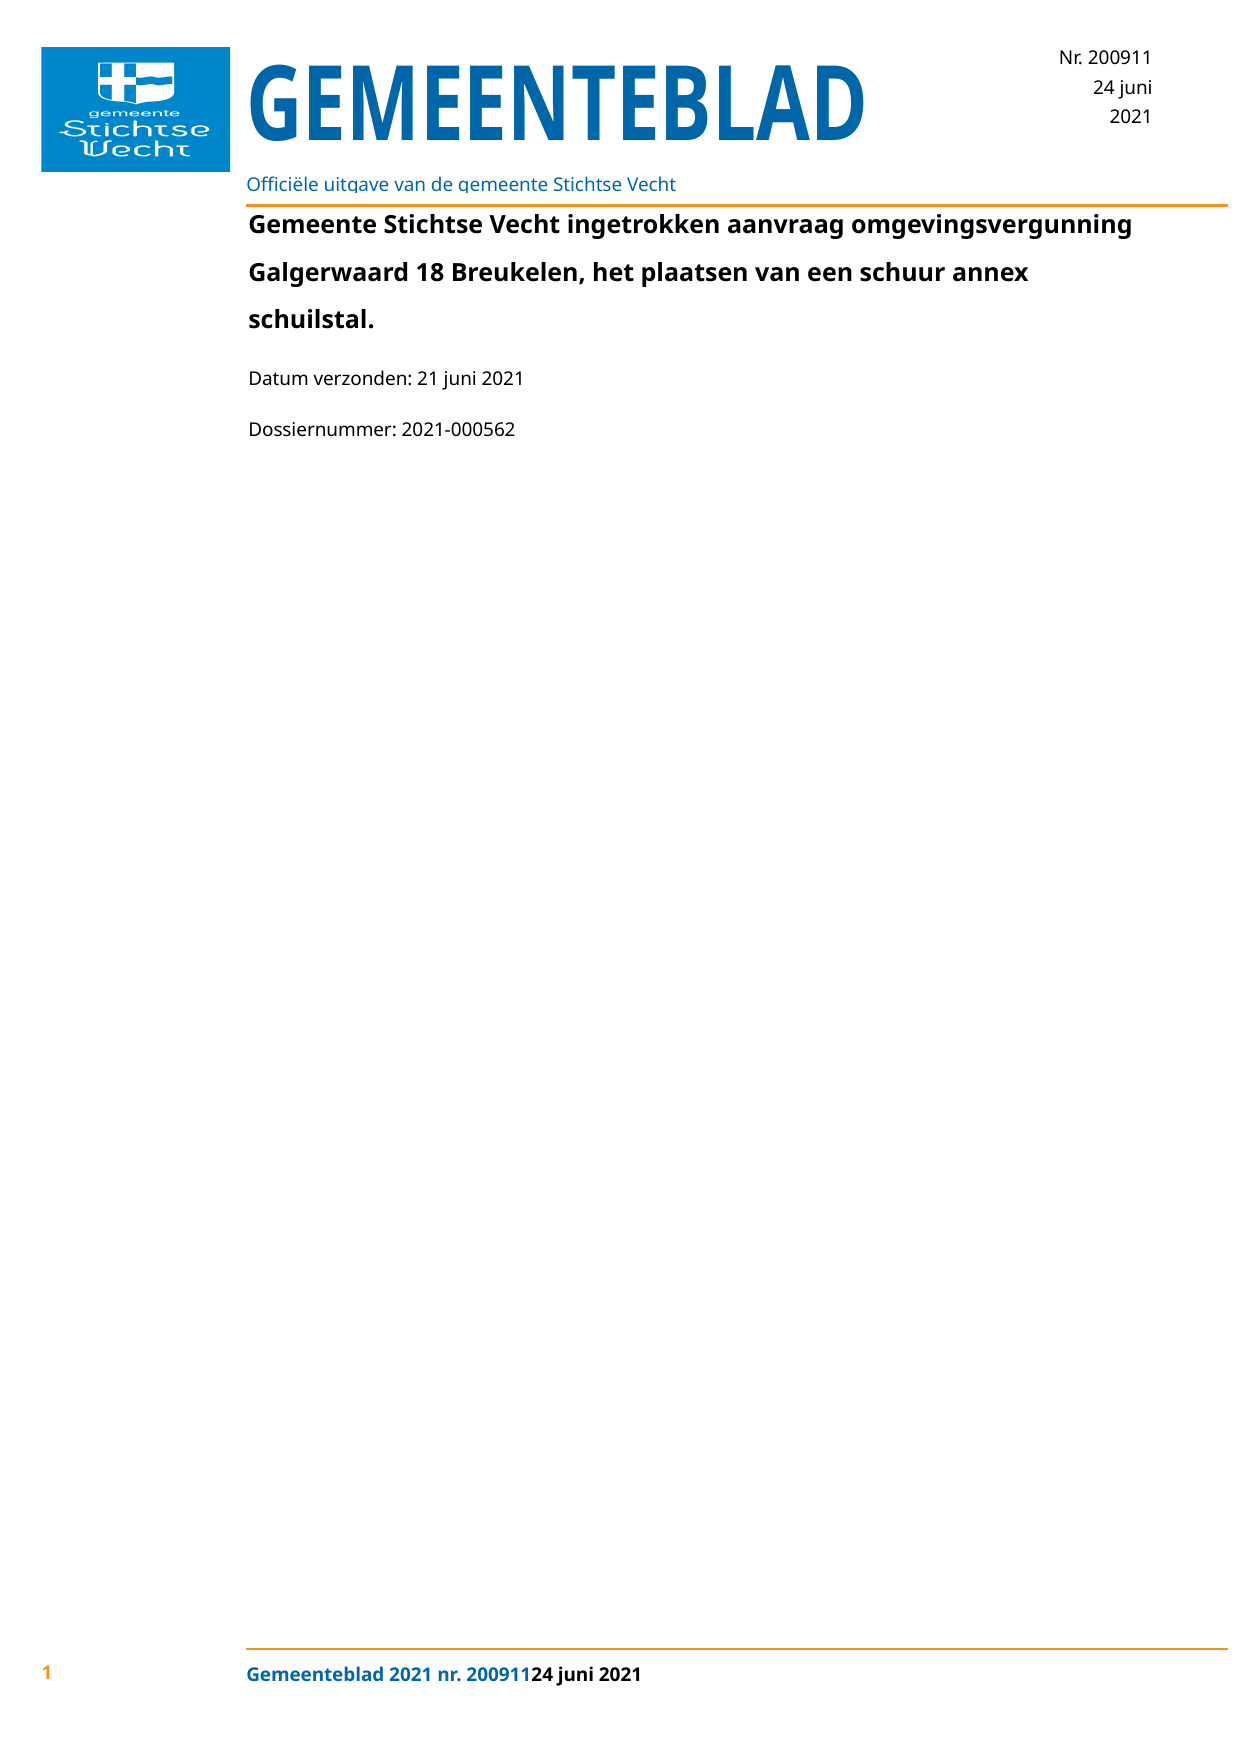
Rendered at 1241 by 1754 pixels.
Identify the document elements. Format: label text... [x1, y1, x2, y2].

picture [137, 63, 174, 103]
text Dossiernummer: 2021-000562 [248, 416, 1152, 442]
text Gemeente Stichtse Vecht ingetrokken aanvraag omgevingsvergunning Galgerwaard 18 Breukelen, het plaatsen van een schuur annex schuilstal. [248, 207, 1152, 336]
picture [99, 63, 135, 101]
text Datum verzonden: 21 juni 2021 [248, 366, 1152, 391]
